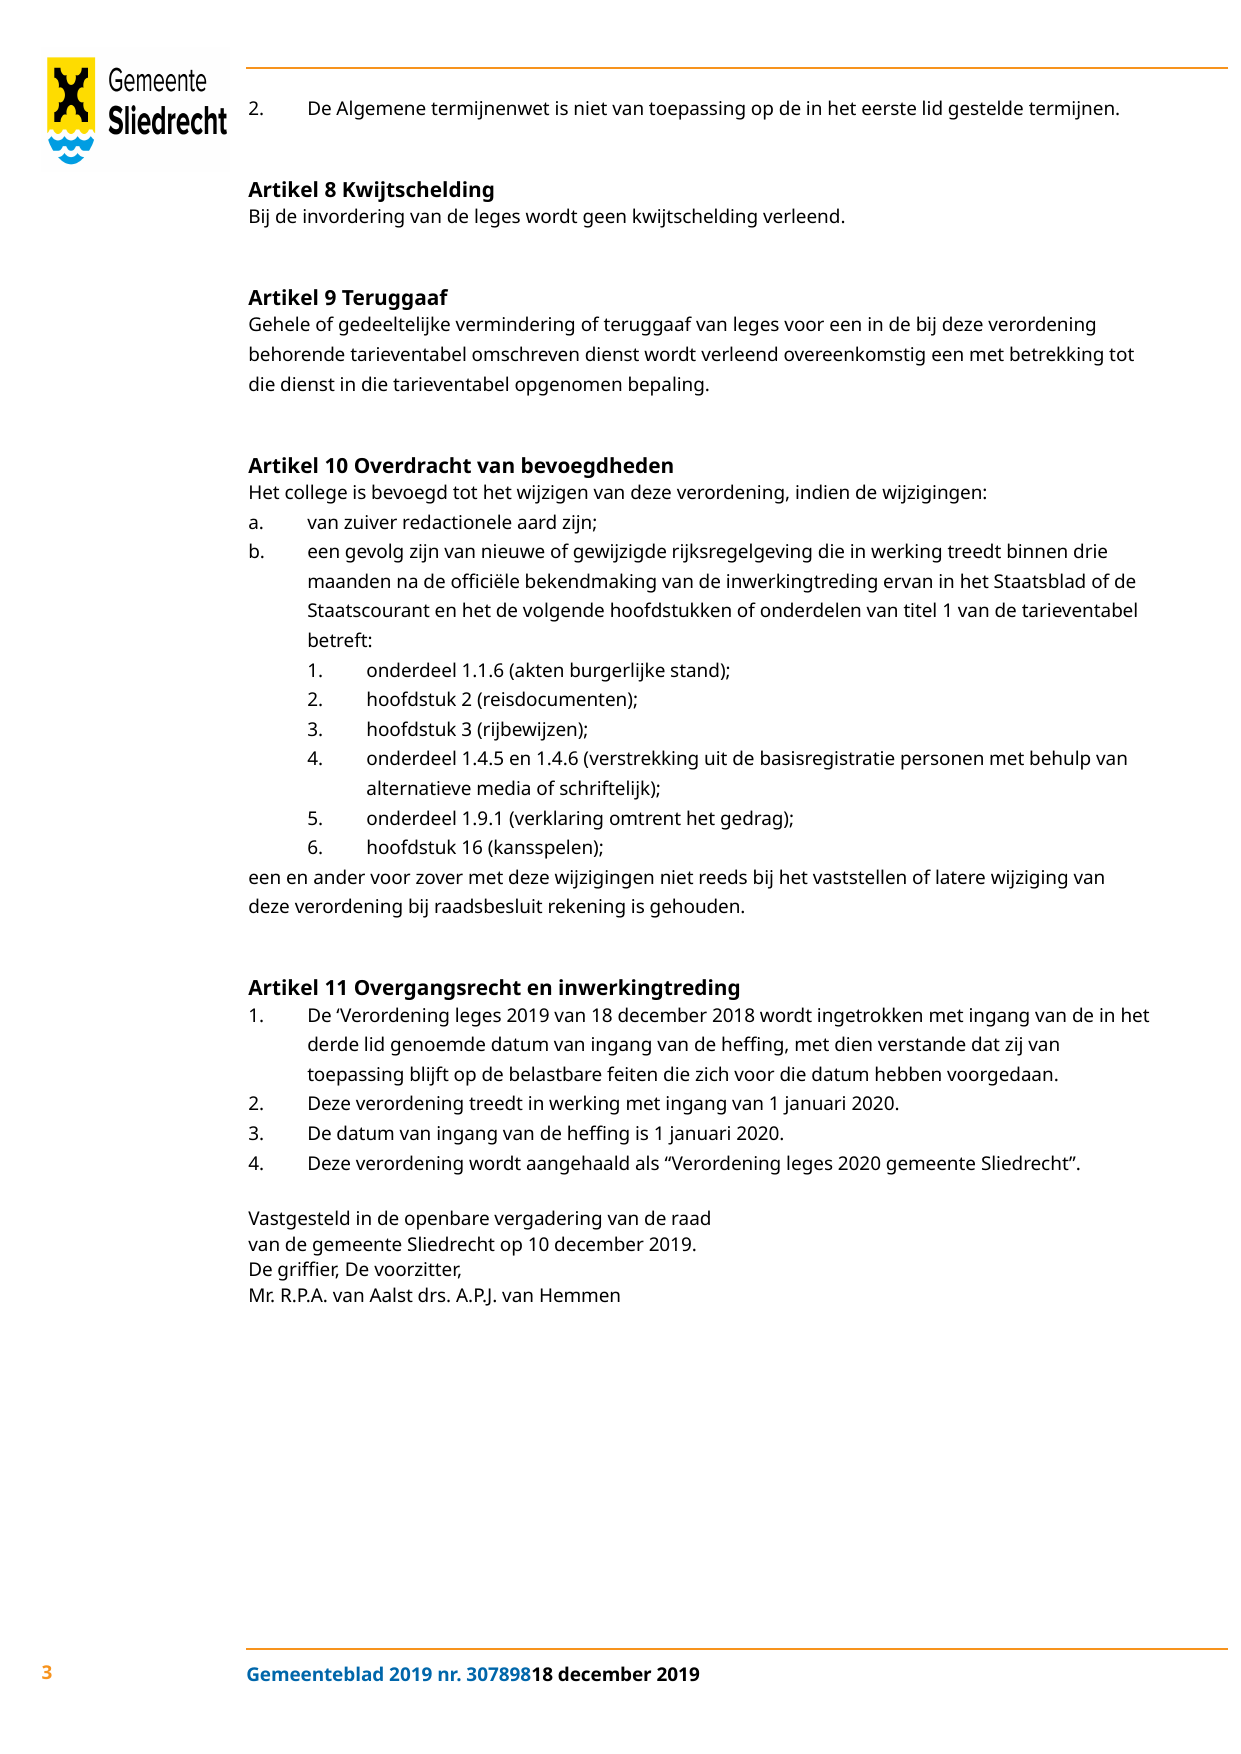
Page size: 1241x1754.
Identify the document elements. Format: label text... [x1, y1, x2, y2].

list Deze verordening treedt in werking met ingang van 1 januari 2020. [248, 1091, 1152, 1116]
text Het college is bevoegd tot het wijzigen van deze verordening, indien de wijzigingen: [248, 479, 1152, 505]
text Artikel 8 Kwijtschelding [248, 175, 1152, 203]
list onderdeel 1.4.5 en 1.4.6 (verstrekking uit de basisregistratie personen met behulp van alternatieve media of schriftelijk); [307, 746, 1152, 801]
list hoofdstuk 16 (kansspelen); [307, 834, 1152, 860]
list hoofdstuk 3 (rijbewijzen); [307, 716, 1152, 742]
text Artikel 11 Overgangsrecht en inwerkingtreding [248, 973, 1152, 1002]
text Gehele of gedeeltelijke vermindering of teruggaaf van leges voor een in de bij deze verordening behorende tarieventabel omschreven dienst wordt verleend overeenkomstig een met betrekking tot die dienst in die tarieventabel opgenomen bepaling. [248, 312, 1152, 397]
list van zuiver redactionele aard zijn; [248, 509, 1152, 534]
text van de gemeente Sliedrecht op 10 december 2019. [248, 1231, 1152, 1257]
text Mr. R.P.A. van Aalst drs. A.P.J. van Hemmen [248, 1282, 1152, 1308]
list hoofdstuk 2 (reisdocumenten); [307, 686, 1152, 712]
list onderdeel 1.9.1 (verklaring omtrent het gedrag); [307, 805, 1152, 830]
text De griffier, De voorzitter, [248, 1257, 1152, 1282]
list De datum van ingang van de heffing is 1 januari 2020. [248, 1120, 1152, 1146]
list een gevolg zijn van nieuwe of gewijzigde rijksregelgeving die in werking treedt binnen drie maanden na de officiële bekendmaking van de inwerkingtreding ervan in het Staatsblad of de Staatscourant en het de volgende hoofdstukken of onderdelen van titel 1 van de tarieventabel betreft: [248, 538, 1152, 653]
list onderdeel 1.1.6 (akten burgerlijke stand); [307, 657, 1152, 682]
text Artikel 9 Teruggaaf [248, 283, 1152, 312]
text een en ander voor zover met deze wijzigingen niet reeds bij het vaststellen of latere wijziging van deze verordening bij raadsbesluit rekening is gehouden. [248, 864, 1152, 919]
list De ‘Verordening leges 2019 van 18 december 2018 wordt ingetrokken met ingang van de in het derde lid genoemde datum van ingang van de heffing, met dien verstande dat zij van toepassing blijft op de belastbare feiten die zich voor die datum hebben voorgedaan. [248, 1002, 1152, 1087]
picture [41, 47, 231, 172]
text Vastgesteld in de openbare vergadering van de raad [248, 1205, 1152, 1231]
list De Algemene termijnenwet is niet van toepassing op de in het eerste lid gestelde termijnen. [248, 95, 1152, 121]
text Bij de invordering van de leges wordt geen kwijtschelding verleend. [248, 203, 1152, 229]
list Deze verordening wordt aangehaald als “Verordening leges 2020 gemeente Sliedrecht”. [248, 1150, 1152, 1176]
text Artikel 10 Overdracht van bevoegdheden [248, 451, 1152, 479]
